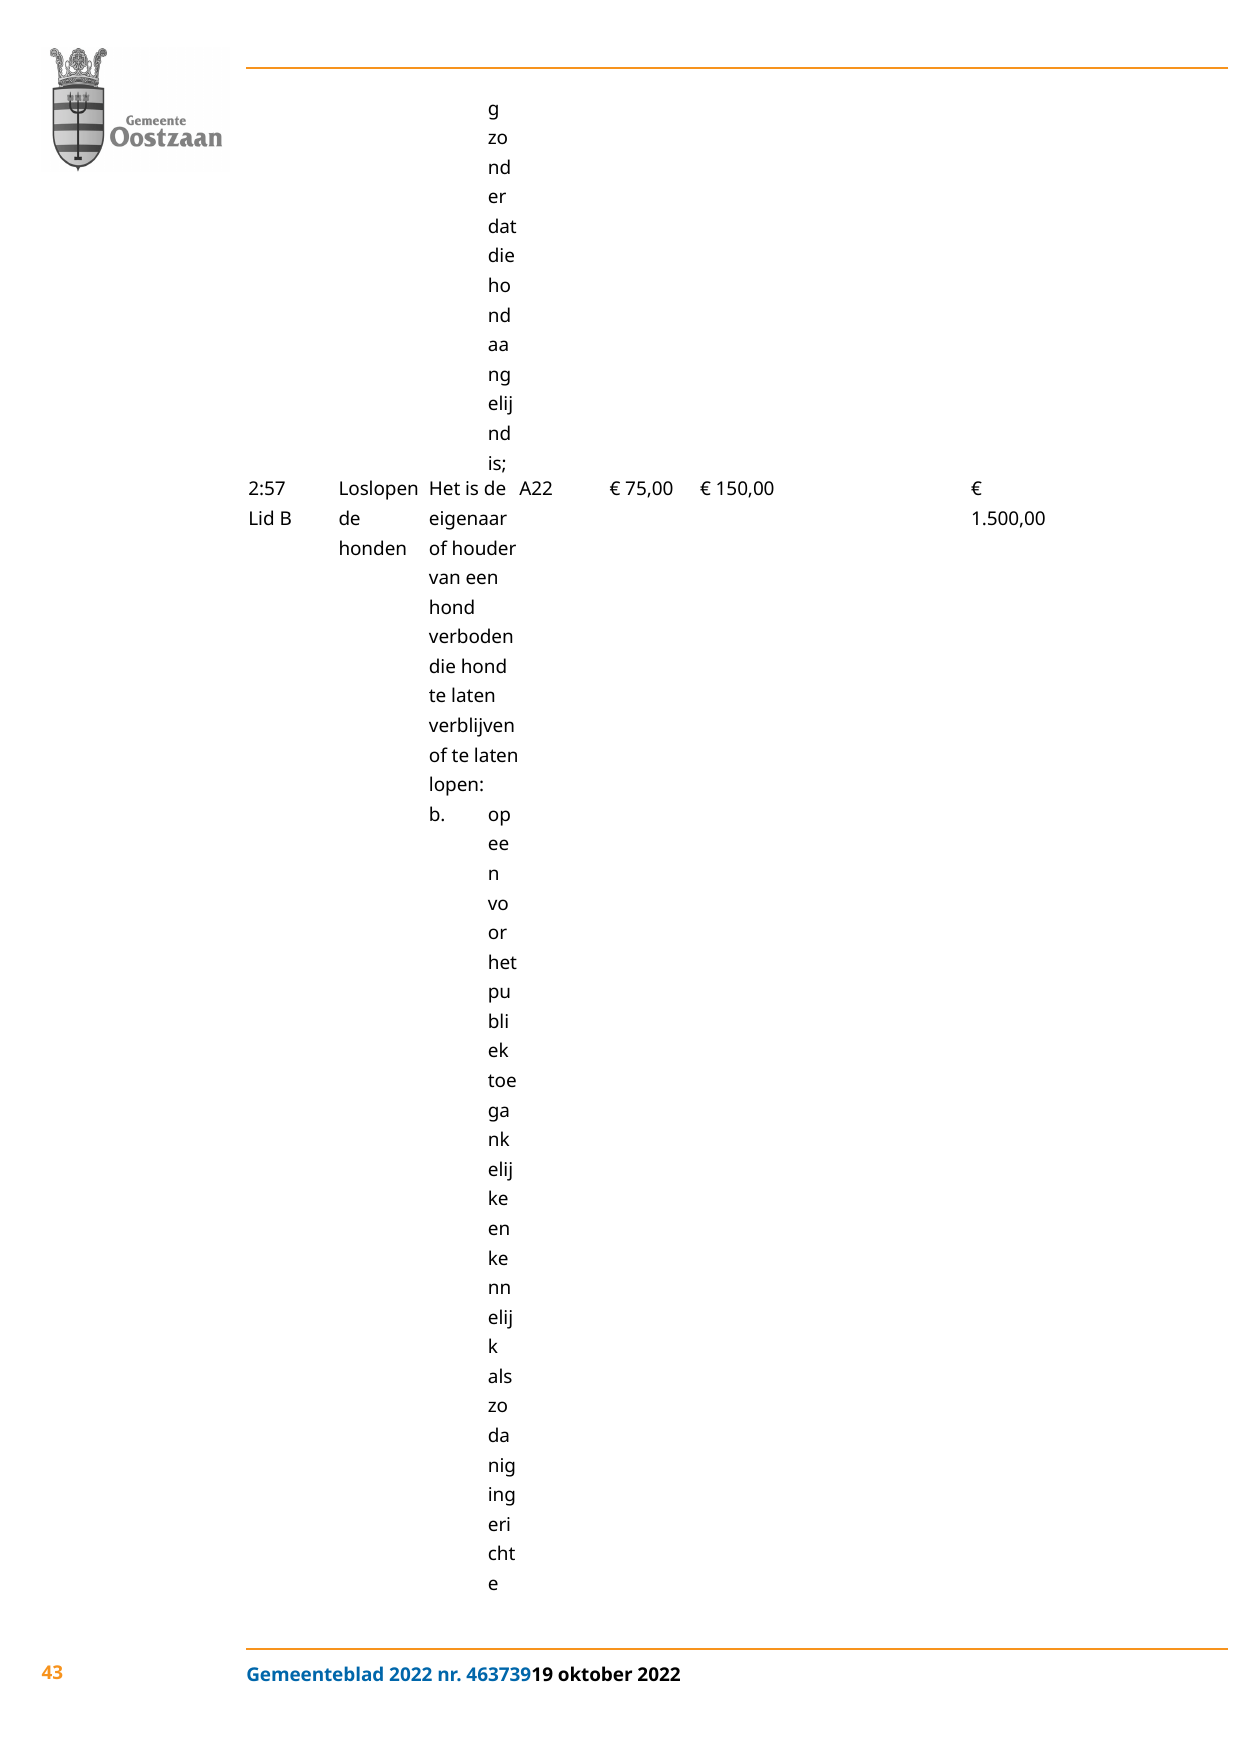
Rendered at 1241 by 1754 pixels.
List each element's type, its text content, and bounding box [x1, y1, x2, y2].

table_cell Het is de eigenaar of houder van een hond verboden die hond te laten verblijven of te laten lopen: op een voor het publiek toegankelijke en kennelijk als zodanig ingerichte [429, 476, 519, 1596]
table_cell [248, 95, 338, 476]
picture [41, 47, 231, 172]
table_cell 2:57 Lid B [248, 476, 338, 1596]
table_cell g zonder dat die hond aangelijnd is; [429, 95, 519, 476]
table_cell € 75,00 [609, 476, 700, 1596]
table_cell [519, 95, 609, 476]
table_cell [609, 95, 700, 476]
table_cell [700, 95, 971, 476]
table_cell € 1.500,00 [971, 476, 1061, 1596]
table_cell € 150,00 [700, 476, 971, 1596]
table_cell [338, 95, 429, 476]
table_cell A22 [519, 476, 609, 1596]
table_cell Loslopende honden [338, 476, 429, 1596]
table_cell [971, 95, 1061, 476]
